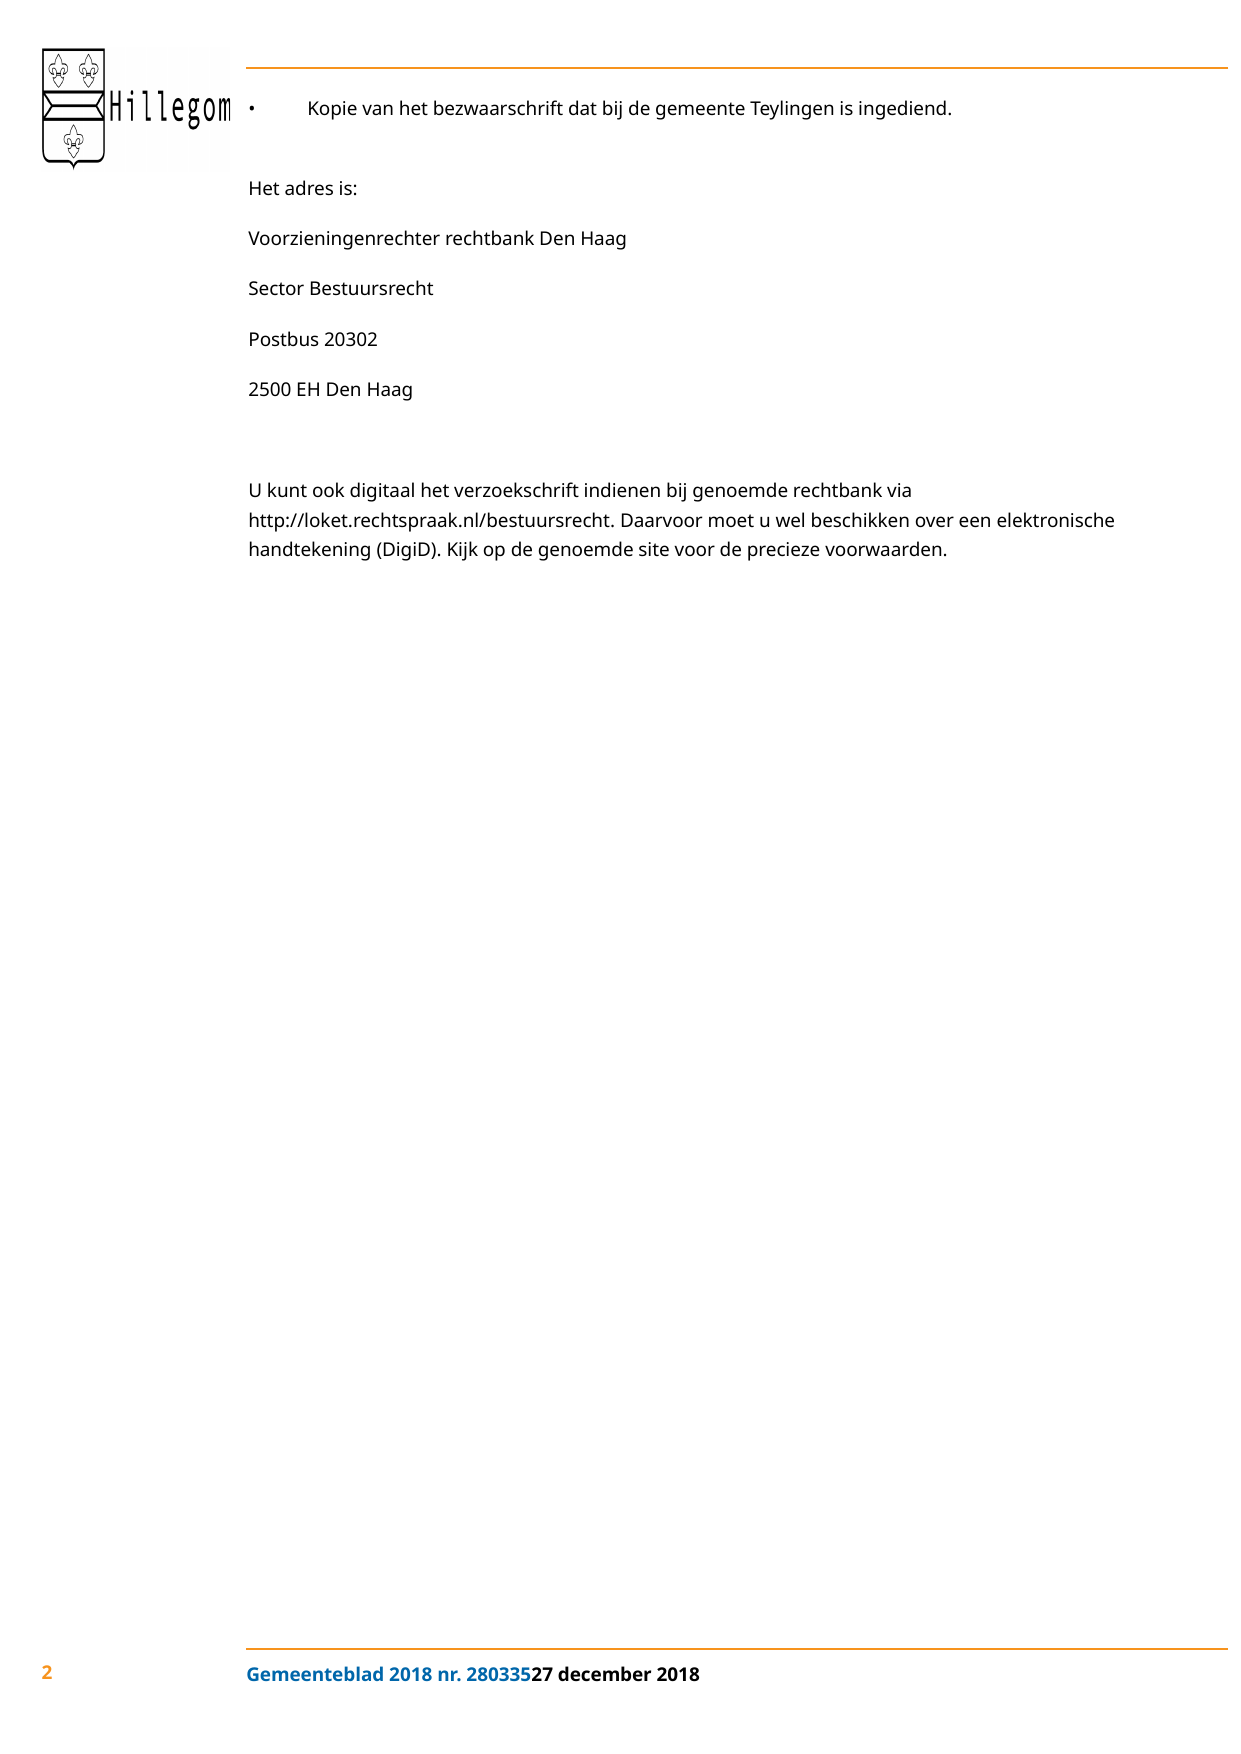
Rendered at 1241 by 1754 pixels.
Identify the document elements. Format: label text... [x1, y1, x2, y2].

list Kopie van het bezwaarschrift dat bij de gemeente Teylingen is ingediend. [248, 95, 1152, 121]
text U kunt ook digitaal het verzoekschrift indienen bij genoemde rechtbank via http://loket.rechtspraak.nl/bestuursrecht. Daarvoor moet u wel beschikken over een elektronische handtekening (DigiD). Kijk op de genoemde site voor de precieze voorwaarden. [248, 477, 1152, 562]
text 2500 EH Den Haag [248, 376, 1152, 402]
text Sector Bestuursrecht [248, 276, 1152, 301]
text Voorzieningenrechter rechtbank Den Haag [248, 225, 1152, 251]
text Postbus 20302 [248, 326, 1152, 352]
text Het adres is: [248, 175, 1152, 201]
picture [41, 47, 231, 172]
